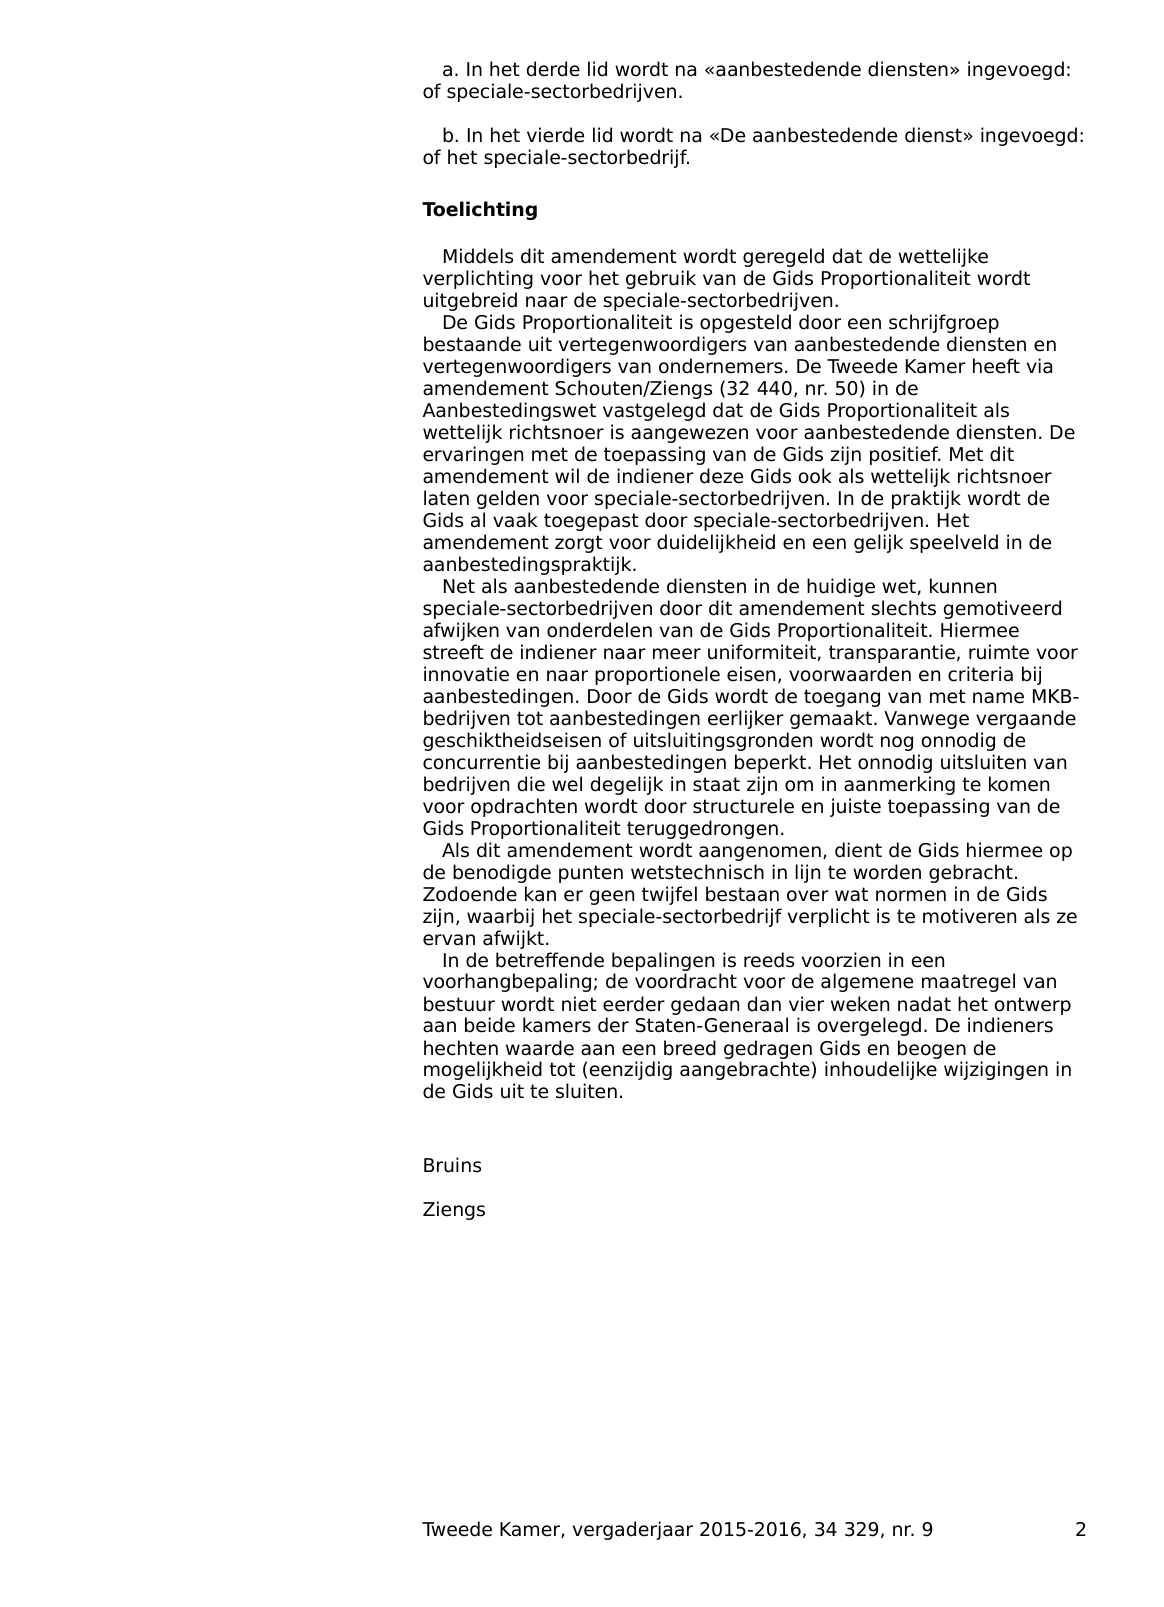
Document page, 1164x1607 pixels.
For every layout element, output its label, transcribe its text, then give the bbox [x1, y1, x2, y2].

text Net als aanbestedende diensten in de huidige wet, kunnen speciale-sectorbedrijven door dit amendement slechts gemotiveerd afwijken van onderdelen van de Gids Proportionaliteit. Hiermee streeft de indiener naar meer uniformiteit, transparantie, ruimte voor innovatie en naar proportionele eisen, voorwaarden en criteria bij aanbestedingen. Door de Gids wordt de toegang van met name MKB-bedrijven tot aanbestedingen eerlijker gemaakt. Vanwege vergaande geschiktheidseisen of uitsluitingsgronden wordt nog onnodig de concurrentie bij aanbestedingen beperkt. Het onnodig uitsluiten van bedrijven die wel degelijk in staat zijn om in aanmerking te komen voor opdrachten wordt door structurele en juiste toepassing van de Gids Proportionaliteit teruggedrongen. [422, 576, 1087, 839]
text In de betreffende bepalingen is reeds voorzien in een voorhangbepaling; de voordracht voor de algemene maatregel van bestuur wordt niet eerder gedaan dan vier weken nadat het ontwerp aan beide kamers der Staten-Generaal is overgelegd. De indieners hechten waarde aan een breed gedragen Gids en beogen de mogelijkheid tot (eenzijdig aangebrachte) inhoudelijke wijzigingen in de Gids uit te sluiten. [422, 949, 1087, 1103]
text Bruins Ziengs [422, 1133, 1087, 1221]
text a. In het derde lid wordt na «aanbestedende diensten» ingevoegd: of speciale-sectorbedrijven. [422, 59, 1087, 103]
subtitle Toelichting [422, 199, 1087, 221]
text Middels dit amendement wordt geregeld dat de wettelijke verplichting voor het gebruik van de Gids Proportionaliteit wordt uitgebreid naar de speciale-sectorbedrijven. [422, 246, 1087, 312]
text De Gids Proportionaliteit is opgesteld door een schrijfgroep bestaande uit vertegenwoordigers van aanbestedende diensten en vertegenwoordigers van ondernemers. De Tweede Kamer heeft via amendement Schouten/Ziengs (32 440, nr. 50) in de Aanbestedingswet vastgelegd dat de Gids Proportionaliteit als wettelijk richtsnoer is aangewezen voor aanbestedende diensten. De ervaringen met de toepassing van de Gids zijn positief. Met dit amendement wil de indiener deze Gids ook als wettelijk richtsnoer laten gelden voor speciale-sectorbedrijven. In de praktijk wordt de Gids al vaak toegepast door speciale-sectorbedrijven. Het amendement zorgt voor duidelijkheid en een gelijk speelveld in de aanbestedingspraktijk. [422, 312, 1087, 576]
text b. In het vierde lid wordt na «De aanbestedende dienst» ingevoegd: of het speciale-sectorbedrijf. [422, 125, 1087, 169]
text Als dit amendement wordt aangenomen, dient de Gids hiermee op de benodigde punten wetstechnisch in lijn te worden gebracht. Zodoende kan er geen twijfel bestaan over wat normen in de Gids zijn, waarbij het speciale-sectorbedrijf verplicht is te motiveren als ze ervan afwijkt. [422, 839, 1087, 949]
